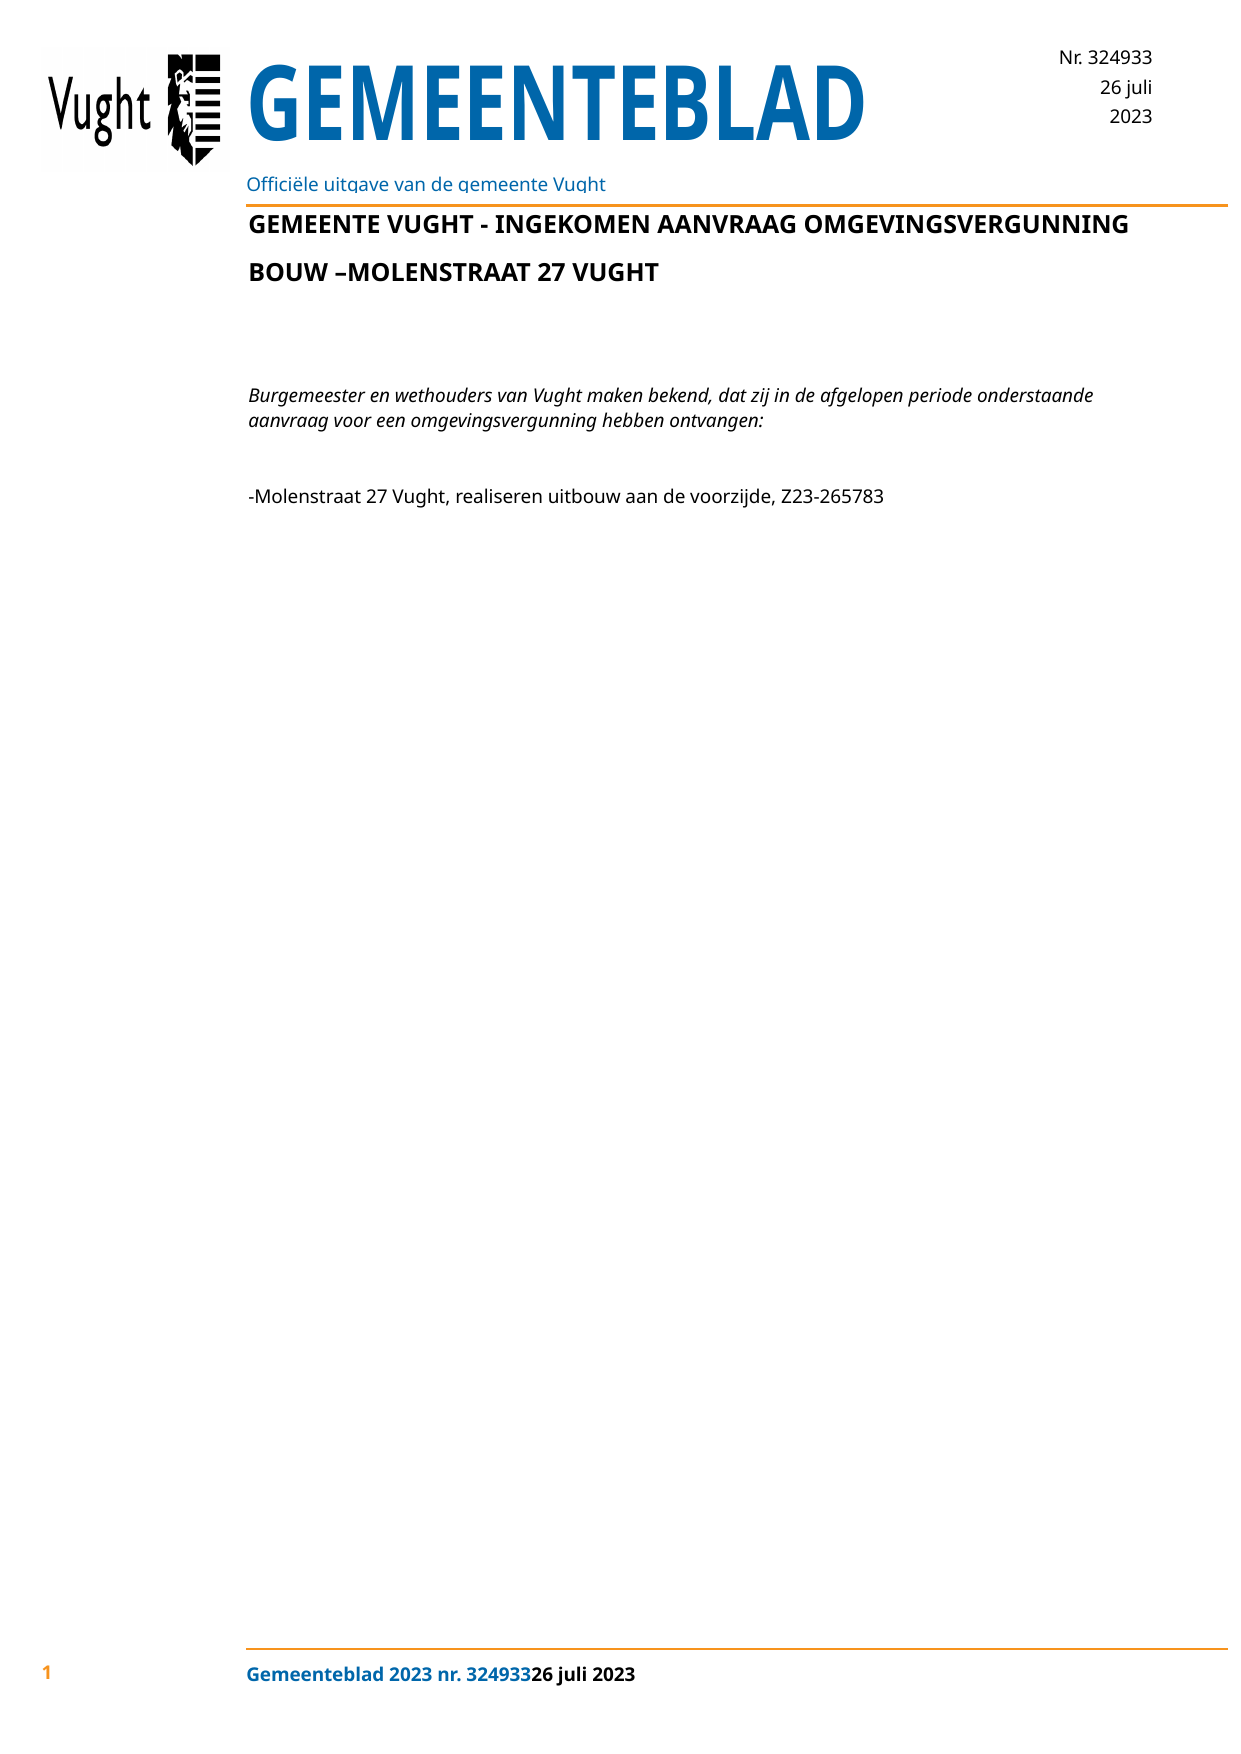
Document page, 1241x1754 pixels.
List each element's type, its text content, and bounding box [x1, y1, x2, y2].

text -Molenstraat 27 Vught, realiseren uitbouw aan de voorzijde, Z23-265783 [248, 484, 1152, 509]
text GEMEENTE VUGHT - INGEKOMEN AANVRAAG OMGEVINGSVERGUNNING BOUW –MOLENSTRAAT 27 VUGHT [248, 207, 1152, 288]
picture [41, 47, 231, 172]
text Burgemeester en wethouders van Vught maken bekend, dat zij in de afgelopen periode onderstaande aanvraag voor een omgevingsvergunning hebben ontvangen: [248, 382, 1152, 433]
